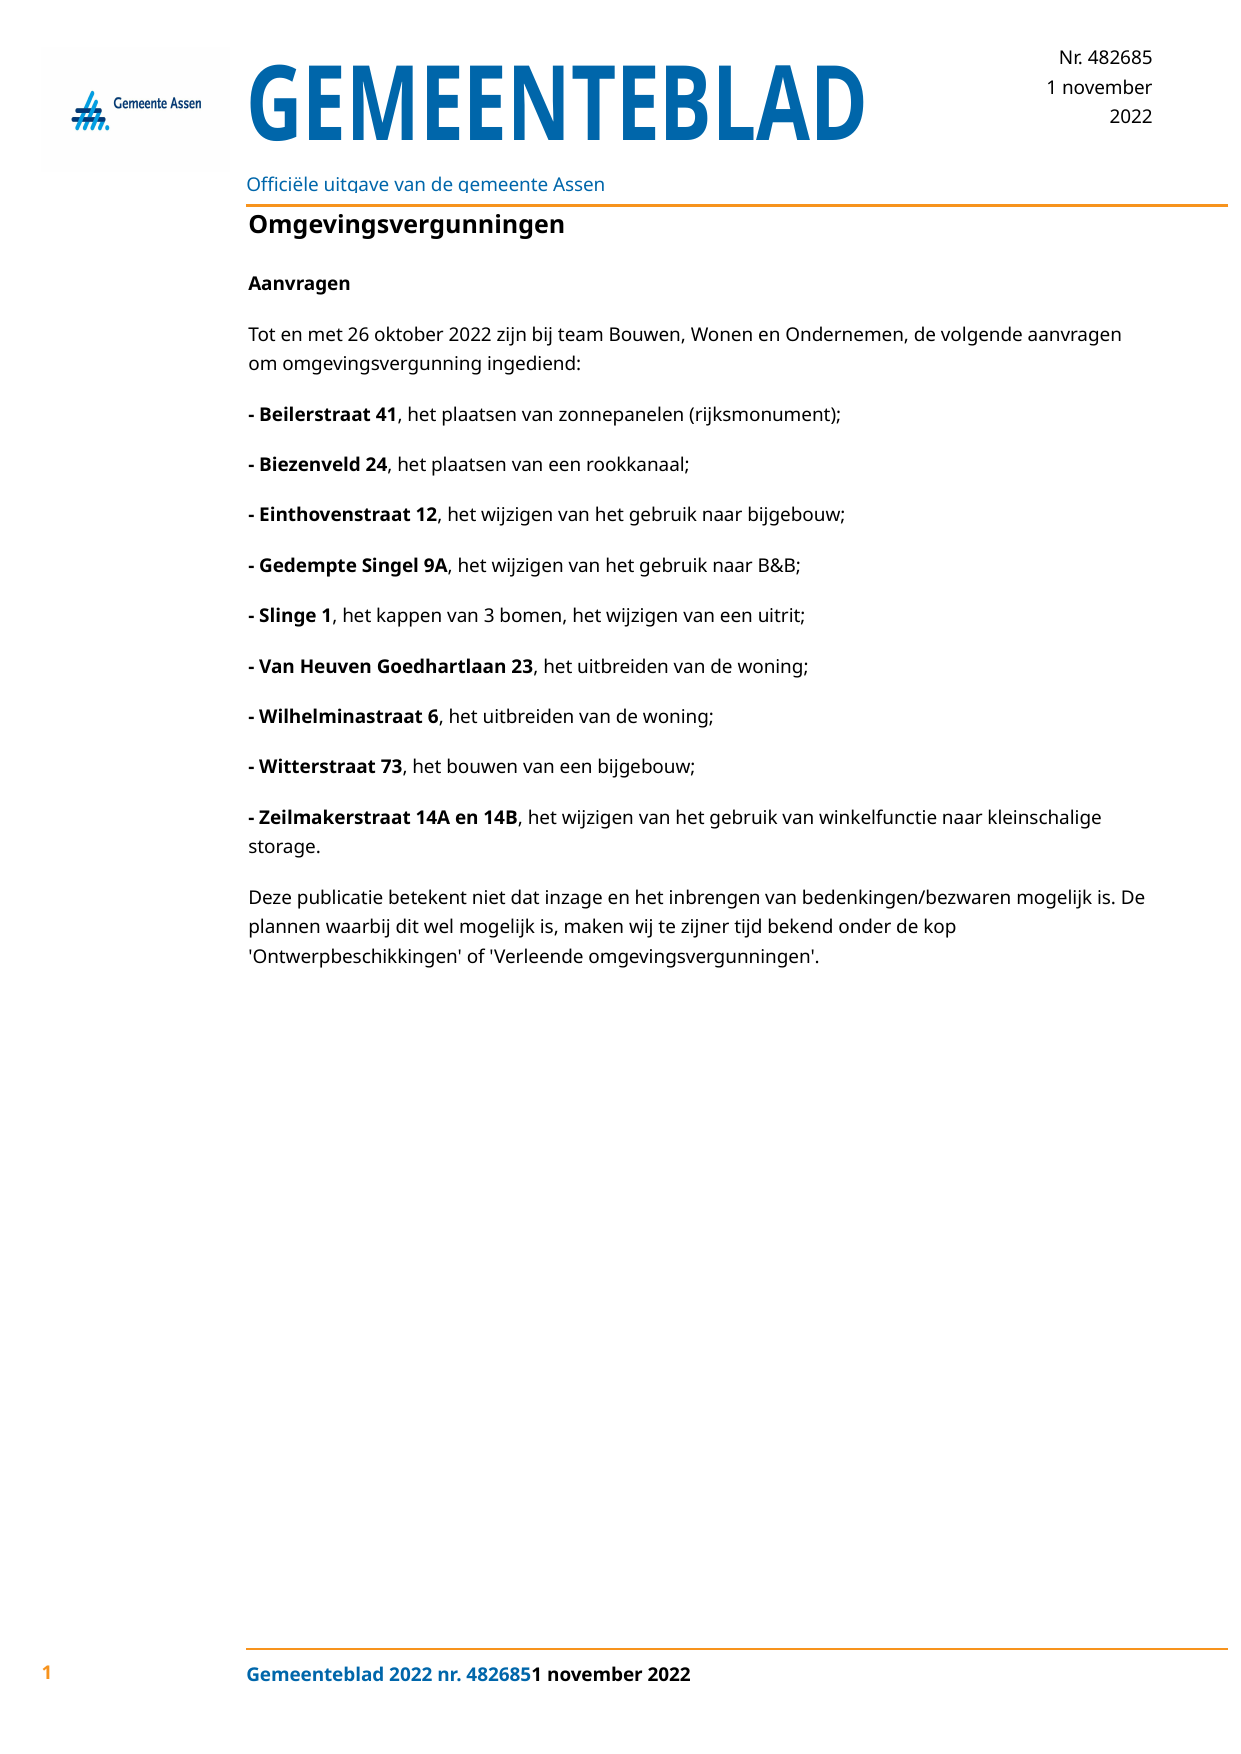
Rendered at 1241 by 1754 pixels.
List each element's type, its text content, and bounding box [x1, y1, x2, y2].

text Deze publicatie betekent niet dat inzage en het inbrengen van bedenkingen/bezwaren mogelijk is. De plannen waarbij dit wel mogelijk is, maken wij te zijner tijd bekend onder de kop 'Ontwerpbeschikkingen' of 'Verleende omgevingsvergunningen'. [248, 884, 1152, 969]
text Omgevingsvergunningen [248, 207, 1152, 241]
text - Einthovenstraat 12, het wijzigen van het gebruik naar bijgebouw; [248, 502, 1152, 527]
text Tot en met 26 oktober 2022 zijn bij team Bouwen, Wonen en Ondernemen, de volgende aanvragen om omgevingsvergunning ingediend: [248, 321, 1152, 376]
text Aanvragen [248, 270, 1152, 296]
text - Wilhelminastraat 6, het uitbreiden van de woning; [248, 703, 1152, 729]
picture [41, 47, 231, 172]
text - Biezenveld 24, het plaatsen van een rookkanaal; [248, 451, 1152, 477]
text - Beilerstraat 41, het plaatsen van zonnepanelen (rijksmonument); [248, 401, 1152, 426]
text - Zeilmakerstraat 14A en 14B, het wijzigen van het gebruik van winkelfunctie naar kleinschalige storage. [248, 804, 1152, 859]
text - Witterstraat 73, het bouwen van een bijgebouw; [248, 754, 1152, 779]
text - Gedempte Singel 9A, het wijzigen van het gebruik naar B&B; [248, 552, 1152, 578]
text - Van Heuven Goedhartlaan 23, het uitbreiden van de woning; [248, 653, 1152, 678]
text - Slinge 1, het kappen van 3 bomen, het wijzigen van een uitrit; [248, 602, 1152, 628]
